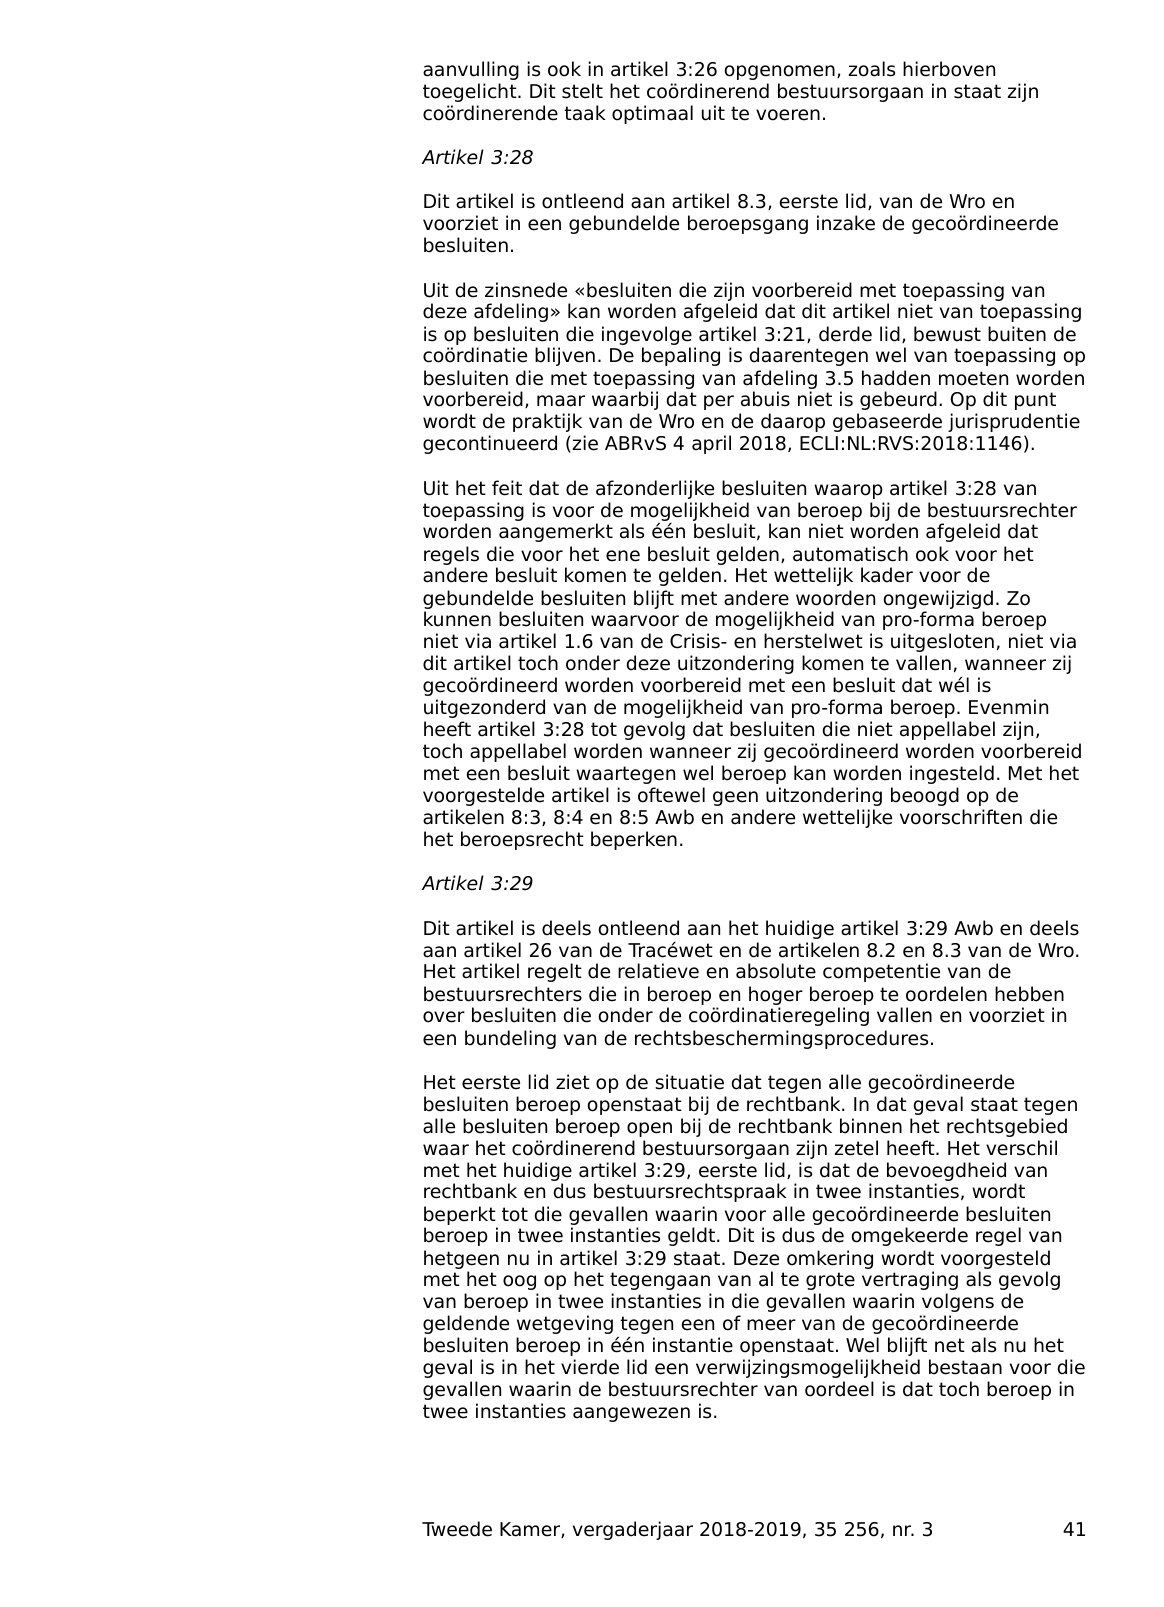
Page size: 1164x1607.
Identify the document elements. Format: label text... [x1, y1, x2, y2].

text Uit de zinsnede «besluiten die zijn voorbereid met toepassing van deze afdeling» kan worden afgeleid dat dit artikel niet van toepassing is op besluiten die ingevolge artikel 3:21, derde lid, bewust buiten de coördinatie blijven. De bepaling is daarentegen wel van toepassing op besluiten die met toepassing van afdeling 3.5 hadden moeten worden voorbereid, maar waarbij dat per abuis niet is gebeurd. Op dit punt wordt de praktijk van de Wro en de daarop gebaseerde jurisprudentie gecontinueerd (zie ABRvS 4 april 2018, ECLI:NL:RVS:2018:1146). [422, 279, 1087, 455]
subtitle Artikel 3:29 [422, 873, 1087, 895]
subtitle Artikel 3:28 [422, 147, 1087, 169]
text Dit artikel is deels ontleend aan het huidige artikel 3:29 Awb en deels aan artikel 26 van de Tracéwet en de artikelen 8.2 en 8.3 van de Wro. Het artikel regelt de relatieve en absolute competentie van de bestuursrechters die in beroep en hoger beroep te oordelen hebben over besluiten die onder de coördinatieregeling vallen en voorziet in een bundeling van de rechtsbeschermingsprocedures. [422, 917, 1087, 1049]
text aanvulling is ook in artikel 3:26 opgenomen, zoals hierboven toegelicht. Dit stelt het coördinerend bestuursorgaan in staat zijn coördinerende taak optimaal uit te voeren. [422, 59, 1087, 125]
text Uit het feit dat de afzonderlijke besluiten waarop artikel 3:28 van toepassing is voor de mogelijkheid van beroep bij de bestuursrechter worden aangemerkt als één besluit, kan niet worden afgeleid dat regels die voor het ene besluit gelden, automatisch ook voor het andere besluit komen te gelden. Het wettelijk kader voor de gebundelde besluiten blijft met andere woorden ongewijzigd. Zo kunnen besluiten waarvoor de mogelijkheid van pro-forma beroep niet via artikel 1.6 van de Crisis- en herstelwet is uitgesloten, niet via dit artikel toch onder deze uitzondering komen te vallen, wanneer zij gecoördineerd worden voorbereid met een besluit dat wél is uitgezonderd van de mogelijkheid van pro-forma beroep. Evenmin heeft artikel 3:28 tot gevolg dat besluiten die niet appellabel zijn, toch appellabel worden wanneer zij gecoördineerd worden voorbereid met een besluit waartegen wel beroep kan worden ingesteld. Met het voorgestelde artikel is oftewel geen uitzondering beoogd op de artikelen 8:3, 8:4 en 8:5 Awb en andere wettelijke voorschriften die het beroepsrecht beperken. [422, 477, 1087, 851]
text Het eerste lid ziet op de situatie dat tegen alle gecoördineerde besluiten beroep openstaat bij de rechtbank. In dat geval staat tegen alle besluiten beroep open bij de rechtbank binnen het rechtsgebied waar het coördinerend bestuursorgaan zijn zetel heeft. Het verschil met het huidige artikel 3:29, eerste lid, is dat de bevoegdheid van rechtbank en dus bestuursrechtspraak in twee instanties, wordt beperkt tot die gevallen waarin voor alle gecoördineerde besluiten beroep in twee instanties geldt. Dit is dus de omgekeerde regel van hetgeen nu in artikel 3:29 staat. Deze omkering wordt voorgesteld met het oog op het tegengaan van al te grote vertraging als gevolg van beroep in twee instanties in die gevallen waarin volgens de geldende wetgeving tegen een of meer van de gecoördineerde besluiten beroep in één instantie openstaat. Wel blijft net als nu het geval is in het vierde lid een verwijzingsmogelijkheid bestaan voor die gevallen waarin de bestuursrechter van oordeel is dat toch beroep in twee instanties aangewezen is. [422, 1072, 1087, 1423]
text Dit artikel is ontleend aan artikel 8.3, eerste lid, van de Wro en voorziet in een gebundelde beroepsgang inzake de gecoördineerde besluiten. [422, 191, 1087, 257]
